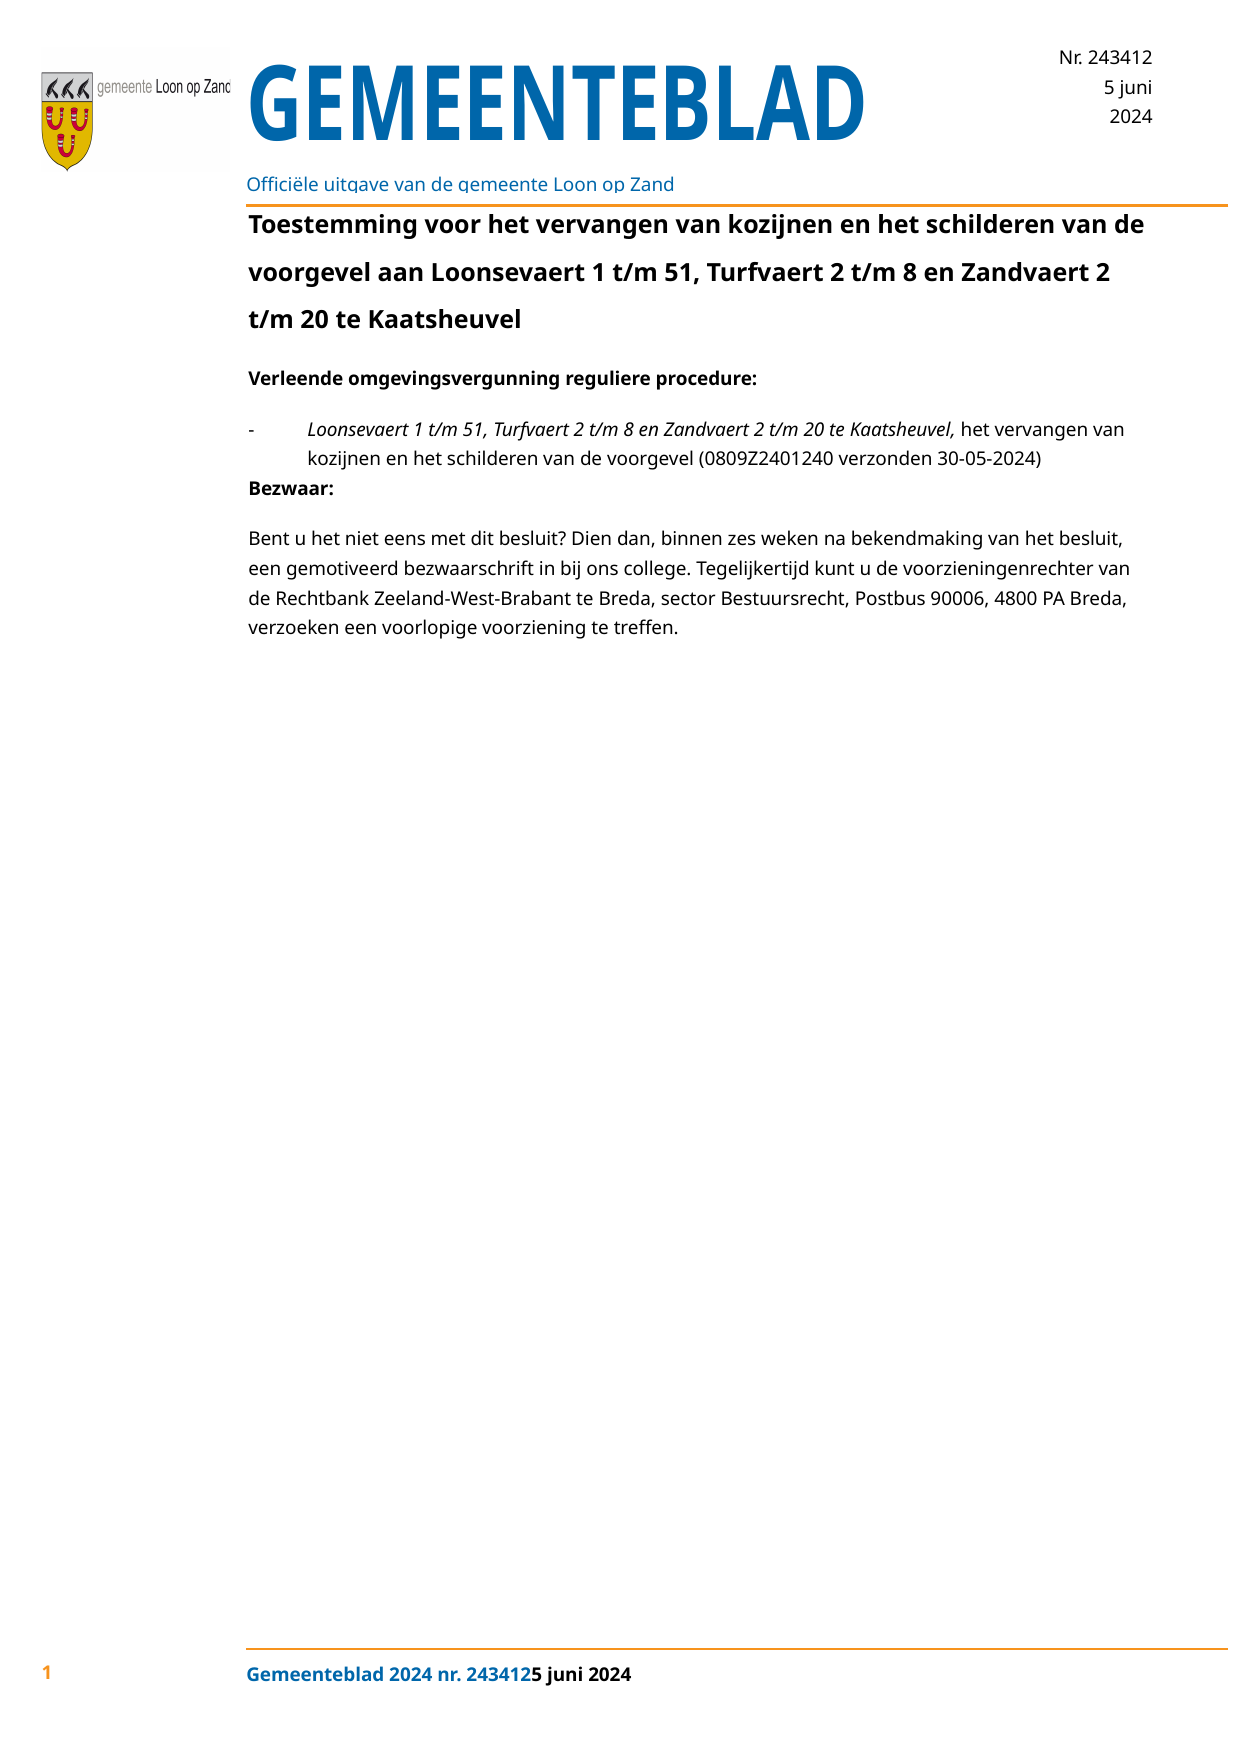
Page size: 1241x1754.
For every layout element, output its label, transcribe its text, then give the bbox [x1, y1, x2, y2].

text Toestemming voor het vervangen van kozijnen en het schilderen van de voorgevel aan Loonsevaert 1 t/m 51, Turfvaert 2 t/m 8 en Zandvaert 2 t/m 20 te Kaatsheuvel [248, 207, 1152, 336]
text Bent u het niet eens met dit besluit? Dien dan, binnen zes weken na bekendmaking van het besluit, een gemotiveerd bezwaarschrift in bij ons college. Tegelijkertijd kunt u de voorzieningenrechter van de Rechtbank Zeeland-West-Brabant te Breda, sector Bestuursrecht, Postbus 90006, 4800 PA Breda, verzoeken een voorlopige voorziening te treffen. [248, 526, 1152, 640]
text Verleende omgevingsvergunning reguliere procedure: [248, 366, 1152, 391]
text Bezwaar: [248, 475, 1152, 501]
picture [41, 47, 231, 172]
list Loonsevaert 1 t/m 51, Turfvaert 2 t/m 8 en Zandvaert 2 t/m 20 te Kaatsheuvel, het vervangen van kozijnen en het schilderen van de voorgevel (0809Z2401240 verzonden 30-05-2024) [248, 416, 1152, 471]
